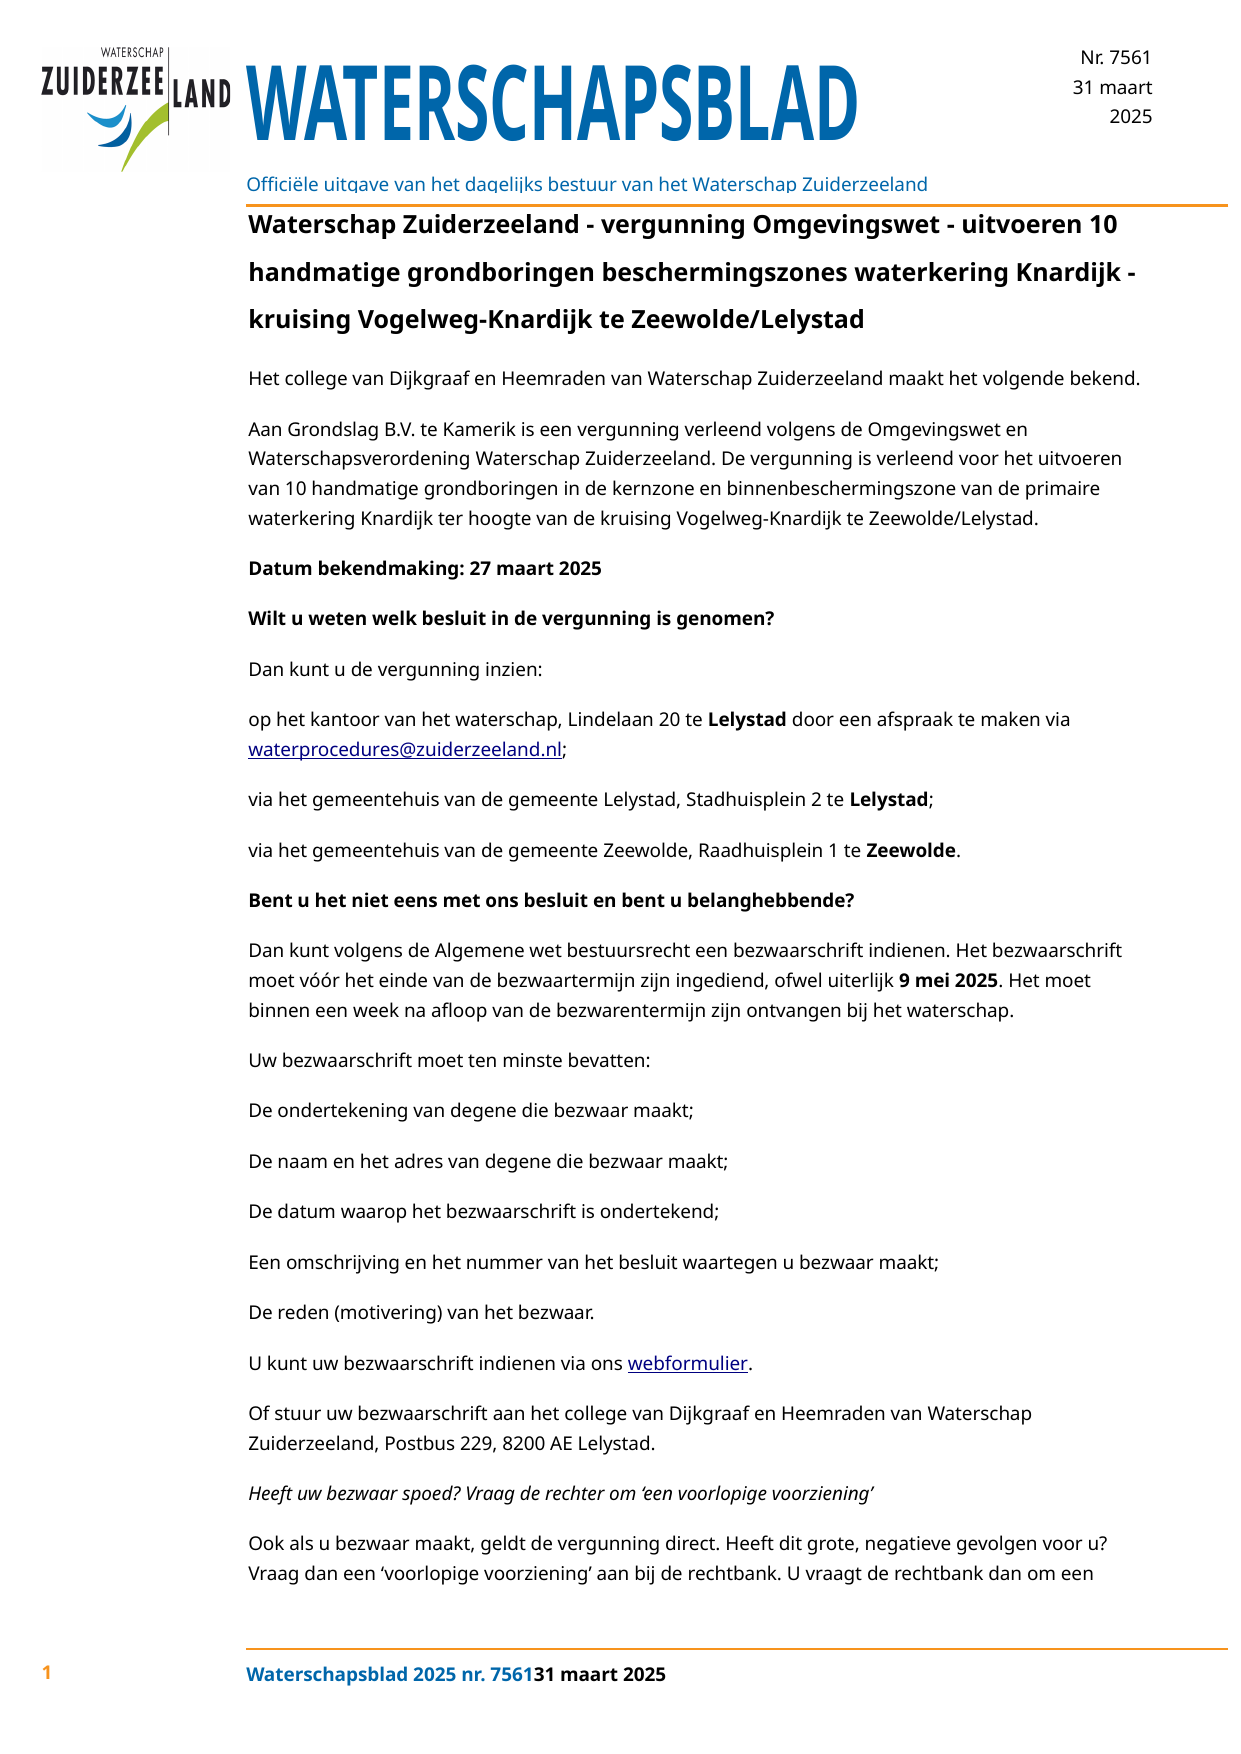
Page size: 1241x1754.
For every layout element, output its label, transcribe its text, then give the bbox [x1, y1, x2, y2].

text Bent u het niet eens met ons besluit en bent u belanghebbende? [248, 887, 1152, 913]
text De naam en het adres van degene die bezwaar maakt; [248, 1148, 1152, 1174]
text Het college van Dijkgraaf en Heemraden van Waterschap Zuiderzeeland maakt het volgende bekend. [248, 366, 1152, 391]
text Een omschrijving en het nummer van het besluit waartegen u bezwaar maakt; [248, 1249, 1152, 1274]
text De ondertekening van degene die bezwaar maakt; [248, 1098, 1152, 1123]
text Of stuur uw bezwaarschrift aan het college van Dijkgraaf en Heemraden van Waterschap Zuiderzeeland, Postbus 229, 8200 AE Lelystad. [248, 1400, 1152, 1455]
text De datum waarop het bezwaarschrift is ondertekend; [248, 1198, 1152, 1224]
text Ook als u bezwaar maakt, geldt de vergunning direct. Heeft dit grote, negatieve gevolgen voor u? Vraag dan een ‘voorlopige voorziening’ aan bij de rechtbank. U vraagt de rechtbank dan om een [248, 1531, 1152, 1586]
text Dan kunt volgens de Algemene wet bestuursrecht een bezwaarschrift indienen. Het bezwaarschrift moet vóór het einde van de bezwaartermijn zijn ingediend, ofwel uiterlijk 9 mei 2025. Het moet binnen een week na afloop van de bezwarentermijn zijn ontvangen bij het waterschap. [248, 938, 1152, 1022]
text Waterschap Zuiderzeeland - vergunning Omgevingswet - uitvoeren 10 handmatige grondboringen beschermingszones waterkering Knardijk - kruising Vogelweg-Knardijk te Zeewolde/Lelystad [248, 207, 1152, 336]
text Wilt u weten welk besluit in de vergunning is genomen? [248, 606, 1152, 631]
text Heeft uw bezwaar spoed? Vraag de rechter om ‘een voorlopige voorziening’ [248, 1480, 1152, 1506]
text op het kantoor van het waterschap, Lindelaan 20 te Lelystad door een afspraak te maken via waterprocedures@zuiderzeeland.nl; [248, 706, 1152, 762]
text U kunt uw bezwaarschrift indienen via ons webformulier. [248, 1350, 1152, 1375]
text Aan Grondslag B.V. te Kamerik is een vergunning verleend volgens de Omgevingswet en Waterschapsverordening Waterschap Zuiderzeeland. De vergunning is verleend voor het uitvoeren van 10 handmatige grondboringen in de kernzone en binnenbeschermingszone van de primaire waterkering Knardijk ter hoogte van de kruising Vogelweg-Knardijk te Zeewolde/Lelystad. [248, 416, 1152, 530]
text via het gemeentehuis van de gemeente Lelystad, Stadhuisplein 2 te Lelystad; [248, 786, 1152, 812]
text De reden (motivering) van het bezwaar. [248, 1299, 1152, 1325]
picture [41, 47, 231, 172]
text Datum bekendmaking: 27 maart 2025 [248, 555, 1152, 581]
text via het gemeentehuis van de gemeente Zeewolde, Raadhuisplein 1 te Zeewolde. [248, 837, 1152, 862]
text Uw bezwaarschrift moet ten minste bevatten: [248, 1047, 1152, 1073]
text Dan kunt u de vergunning inzien: [248, 656, 1152, 682]
